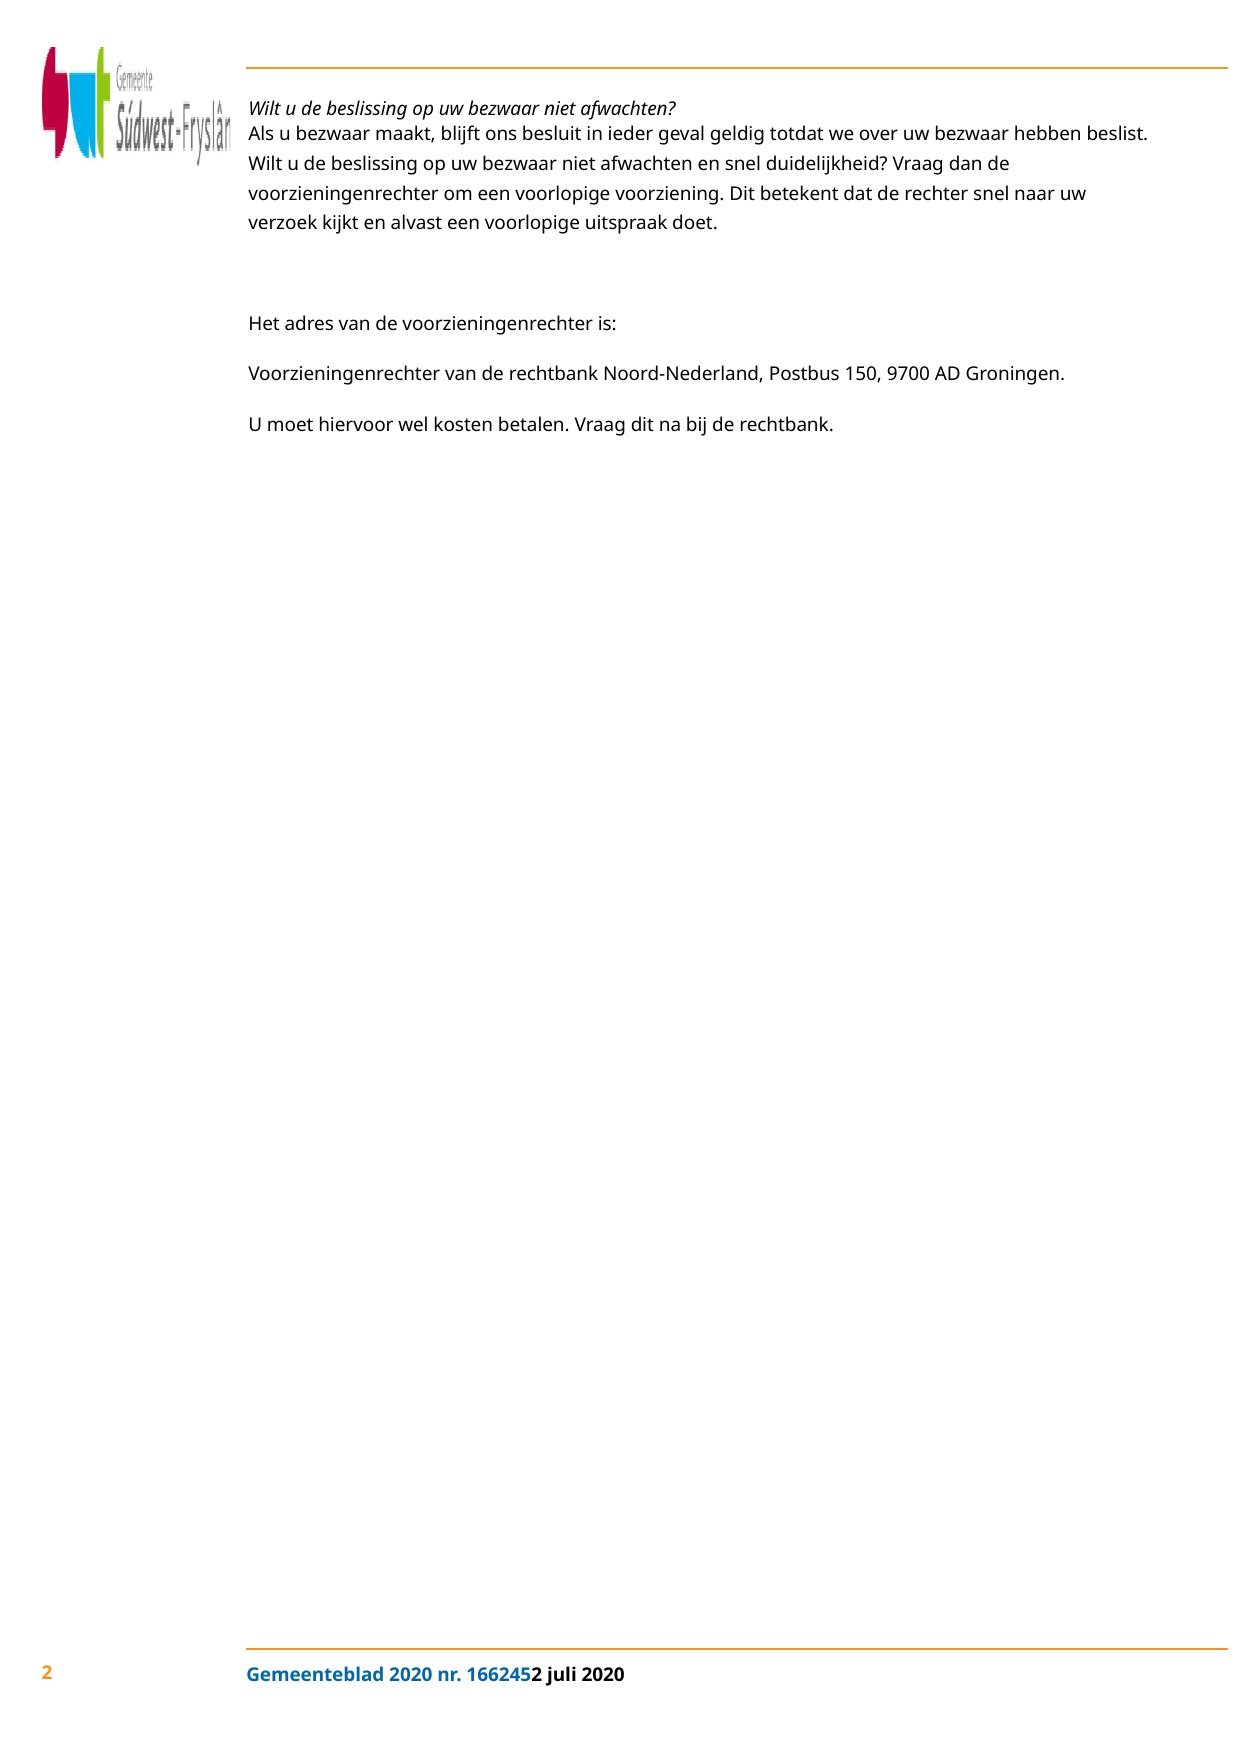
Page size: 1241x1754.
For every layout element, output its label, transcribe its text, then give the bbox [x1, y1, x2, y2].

text U moet hiervoor wel kosten betalen. Vraag dit na bij de rechtbank. [248, 411, 1152, 437]
text Wilt u de beslissing op uw bezwaar niet afwachten? [248, 95, 1152, 121]
picture [41, 47, 231, 172]
text Als u bezwaar maakt, blijft ons besluit in ieder geval geldig totdat we over uw bezwaar hebben beslist. Wilt u de beslissing op uw bezwaar niet afwachten en snel duidelijkheid? Vraag dan de voorzieningenrechter om een voorlopige voorziening. Dit betekent dat de rechter snel naar uw verzoek kijkt en alvast een voorlopige uitspraak doet. [248, 121, 1152, 235]
text Het adres van de voorzieningenrechter is: [248, 310, 1152, 336]
text Voorzieningenrechter van de rechtbank Noord-Nederland, Postbus 150, 9700 AD Groningen. [248, 361, 1152, 386]
